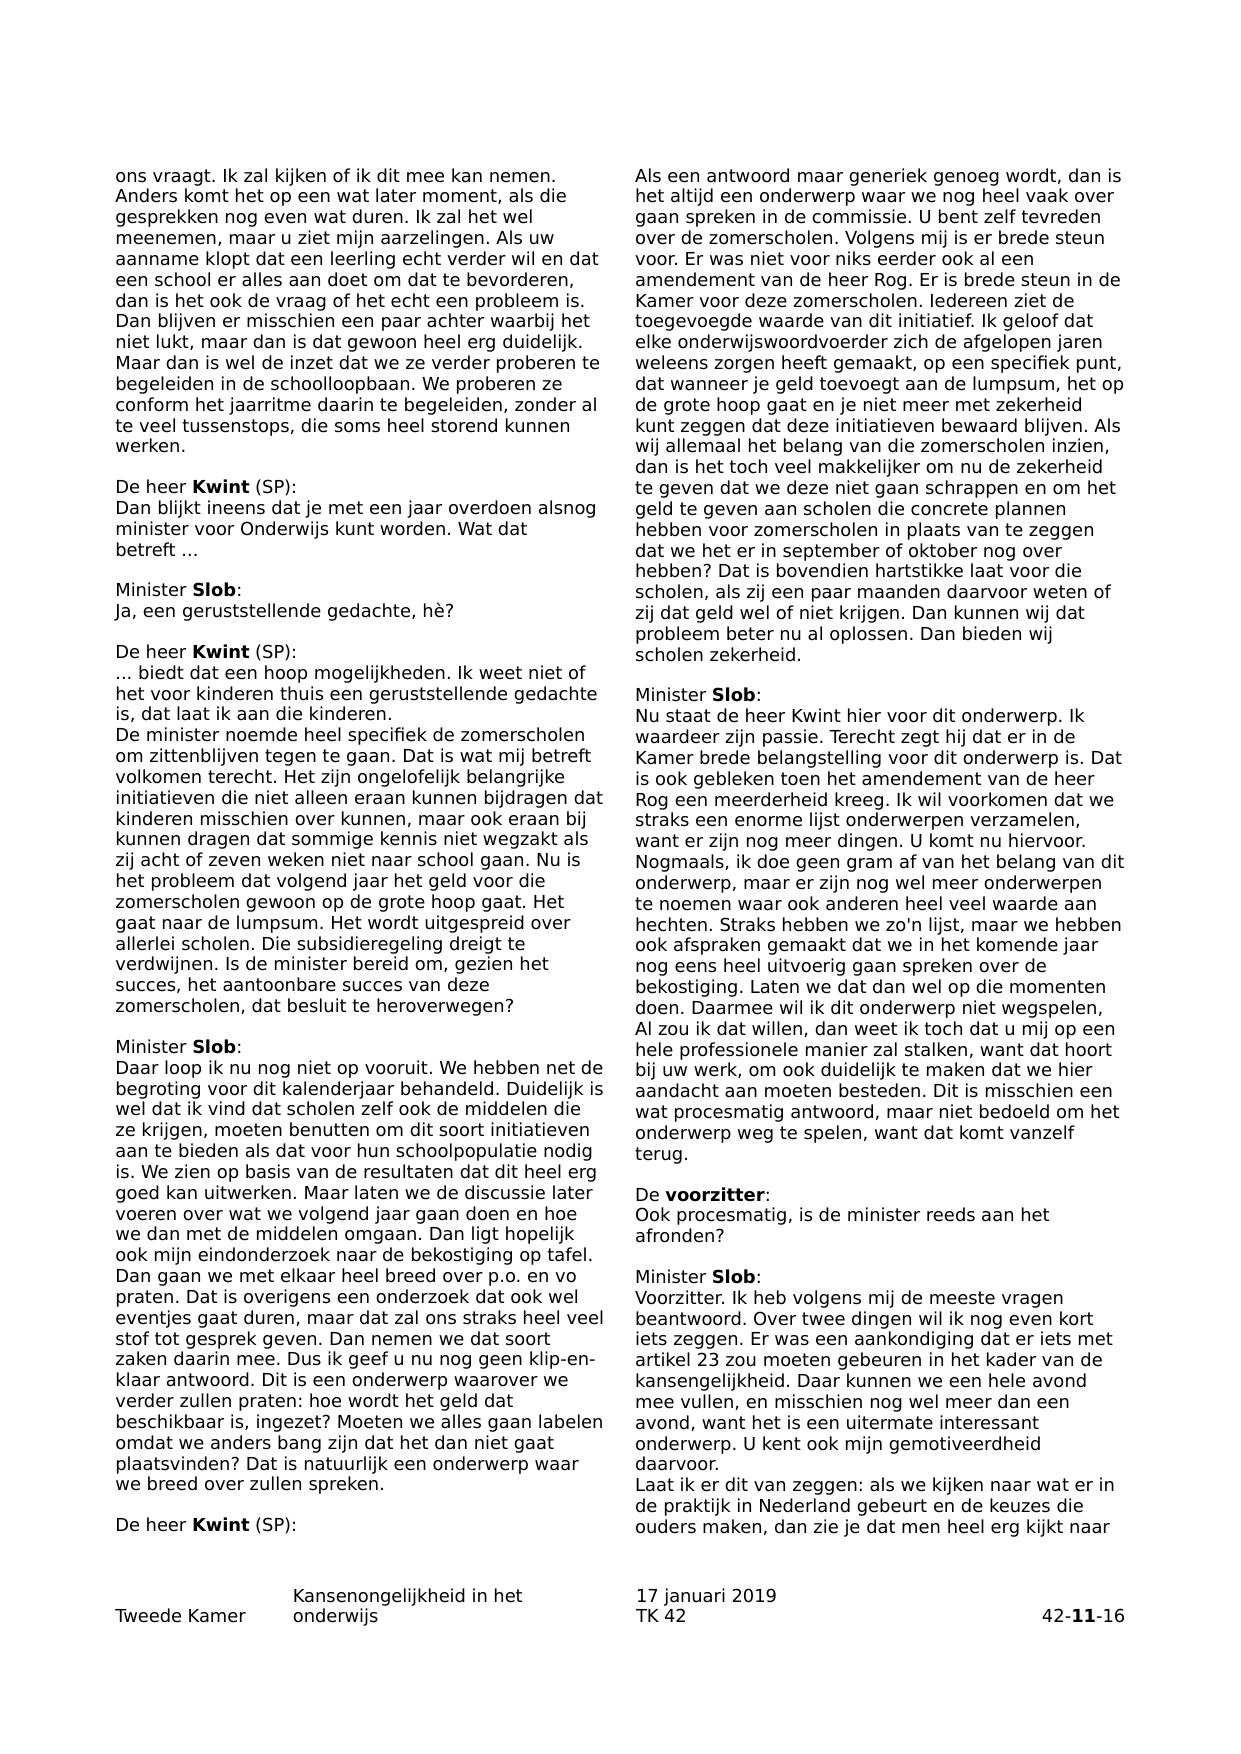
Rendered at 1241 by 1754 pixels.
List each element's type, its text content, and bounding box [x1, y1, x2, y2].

text ... biedt dat een hoop mogelijkheden. Ik weet niet of het voor kinderen thuis een geruststellende gedachte is, dat laat ik aan die kinderen. [115, 662, 605, 725]
text De heer Kwint (SP): [115, 642, 605, 662]
text Ja, een geruststellende gedachte, hè? [115, 601, 605, 622]
text Daar loop ik nu nog niet op vooruit. We hebben net de begroting voor dit kalenderjaar behandeld. Duidelijk is wel dat ik vind dat scholen zelf ook de middelen die ze krijgen, moeten benutten om dit soort initiatieven aan te bieden als dat voor hun schoolpopulatie nodig is. We zien op basis van de resultaten dat dit heel erg goed kan uitwerken. Maar laten we de discussie later voeren over wat we volgend jaar gaan doen en hoe we dan met de middelen omgaan. Dan ligt hopelijk ook mijn eindonderzoek naar de bekostiging op tafel. Dan gaan we met elkaar heel breed over p.o. en vo praten. Dat is overigens een onderzoek dat ook wel eventjes gaat duren, maar dat zal ons straks heel veel stof tot gesprek geven. Dan nemen we dat soort zaken daarin mee. Dus ik geef u nu nog geen klip-en-klaar antwoord. Dit is een onderwerp waarover we verder zullen praten: hoe wordt het geld dat beschikbaar is, ingezet? Moeten we alles gaan labelen omdat we anders bang zijn dat het dan niet gaat plaatsvinden? Dat is natuurlijk een onderwerp waar we breed over zullen spreken. [115, 1057, 605, 1495]
text Minister Slob: [115, 1037, 605, 1057]
text Dan blijkt ineens dat je met een jaar overdoen alsnog minister voor Onderwijs kunt worden. Wat dat betreft ... [115, 498, 605, 560]
text Laat ik er dit van zeggen: als we kijken naar wat er in de praktijk in Nederland gebeurt en de keuzes die ouders maken, dan zie je dat men heel erg kijkt naar [635, 1475, 1125, 1537]
text Voorzitter. Ik heb volgens mij de meeste vragen beantwoord. Over twee dingen wil ik nog even kort iets zeggen. Er was een aankondiging dat er iets met artikel 23 zou moeten gebeuren in het kader van de kansengelijkheid. Daar kunnen we een hele avond mee vullen, en misschien nog wel meer dan een avond, want het is een uitermate interessant onderwerp. U kent ook mijn gemotiveerdheid daarvoor. [635, 1287, 1125, 1475]
text Minister Slob: [115, 580, 605, 601]
text Minister Slob: [635, 685, 1125, 706]
text Nu staat de heer Kwint hier voor dit onderwerp. Ik waardeer zijn passie. Terecht zegt hij dat er in de Kamer brede belangstelling voor dit onderwerp is. Dat is ook gebleken toen het amendement van de heer Rog een meerderheid kreeg. Ik wil voorkomen dat we straks een enorme lijst onderwerpen verzamelen, want er zijn nog meer dingen. U komt nu hiervoor. Nogmaals, ik doe geen gram af van het belang van dit onderwerp, maar er zijn nog wel meer onderwerpen te noemen waar ook anderen heel veel waarde aan hechten. Straks hebben we zo'n lijst, maar we hebben ook afspraken gemaakt dat we in het komende jaar nog eens heel uitvoerig gaan spreken over de bekostiging. Laten we dat dan wel op die momenten doen. Daarmee wil ik dit onderwerp niet wegspelen, Al zou ik dat willen, dan weet ik toch dat u mij op een hele professionele manier zal stalken, want dat hoort bij uw werk, om ook duidelijk te maken dat we hier aandacht aan moeten besteden. Dit is misschien een wat procesmatig antwoord, maar niet bedoeld om het onderwerp weg te spelen, want dat komt vanzelf terug. [635, 706, 1125, 1164]
text Ook procesmatig, is de minister reeds aan het afronden? [635, 1205, 1125, 1247]
text De heer Kwint (SP): [115, 477, 605, 498]
text ons vraagt. Ik zal kijken of ik dit mee kan nemen. Anders komt het op een wat later moment, als die gesprekken nog even wat duren. Ik zal het wel meenemen, maar u ziet mijn aarzelingen. Als uw aanname klopt dat een leerling echt verder wil en dat een school er alles aan doet om dat te bevorderen, dan is het ook de vraag of het echt een probleem is. Dan blijven er misschien een paar achter waarbij het niet lukt, maar dan is dat gewoon heel erg duidelijk. Maar dan is wel de inzet dat we ze verder proberen te begeleiden in de schoolloopbaan. We proberen ze conform het jaarritme daarin te begeleiden, zonder al te veel tussenstops, die soms heel storend kunnen werken. [115, 165, 605, 457]
text De minister noemde heel specifiek de zomerscholen om zittenblijven tegen te gaan. Dat is wat mij betreft volkomen terecht. Het zijn ongelofelijk belangrijke initiatieven die niet alleen eraan kunnen bijdragen dat kinderen misschien over kunnen, maar ook eraan bij kunnen dragen dat sommige kennis niet wegzakt als zij acht of zeven weken niet naar school gaan. Nu is het probleem dat volgend jaar het geld voor die zomerscholen gewoon op de grote hoop gaat. Het gaat naar de lumpsum. Het wordt uitgespreid over allerlei scholen. Die subsidieregeling dreigt te verdwijnen. Is de minister bereid om, gezien het succes, het aantoonbare succes van deze zomerscholen, dat besluit te heroverwegen? [115, 725, 605, 1017]
text De heer Kwint (SP): [115, 1515, 605, 1536]
text Minister Slob: [635, 1267, 1125, 1287]
text Als een antwoord maar generiek genoeg wordt, dan is het altijd een onderwerp waar we nog heel vaak over gaan spreken in de commissie. U bent zelf tevreden over de zomerscholen. Volgens mij is er brede steun voor. Er was niet voor niks eerder ook al een amendement van de heer Rog. Er is brede steun in de Kamer voor deze zomerscholen. Iedereen ziet de toegevoegde waarde van dit initiatief. Ik geloof dat elke onderwijswoordvoerder zich de afgelopen jaren weleens zorgen heeft gemaakt, op een specifiek punt, dat wanneer je geld toevoegt aan de lumpsum, het op de grote hoop gaat en je niet meer met zekerheid kunt zeggen dat deze initiatieven bewaard blijven. Als wij allemaal het belang van die zomerscholen inzien, dan is het toch veel makkelijker om nu de zekerheid te geven dat we deze niet gaan schrappen en om het geld te geven aan scholen die concrete plannen hebben voor zomerscholen in plaats van te zeggen dat we het er in september of oktober nog over hebben? Dat is bovendien hartstikke laat voor die scholen, als zij een paar maanden daarvoor weten of zij dat geld wel of niet krijgen. Dan kunnen wij dat probleem beter nu al oplossen. Dan bieden wij scholen zekerheid. [635, 165, 1125, 665]
text De voorzitter: [635, 1184, 1125, 1205]
